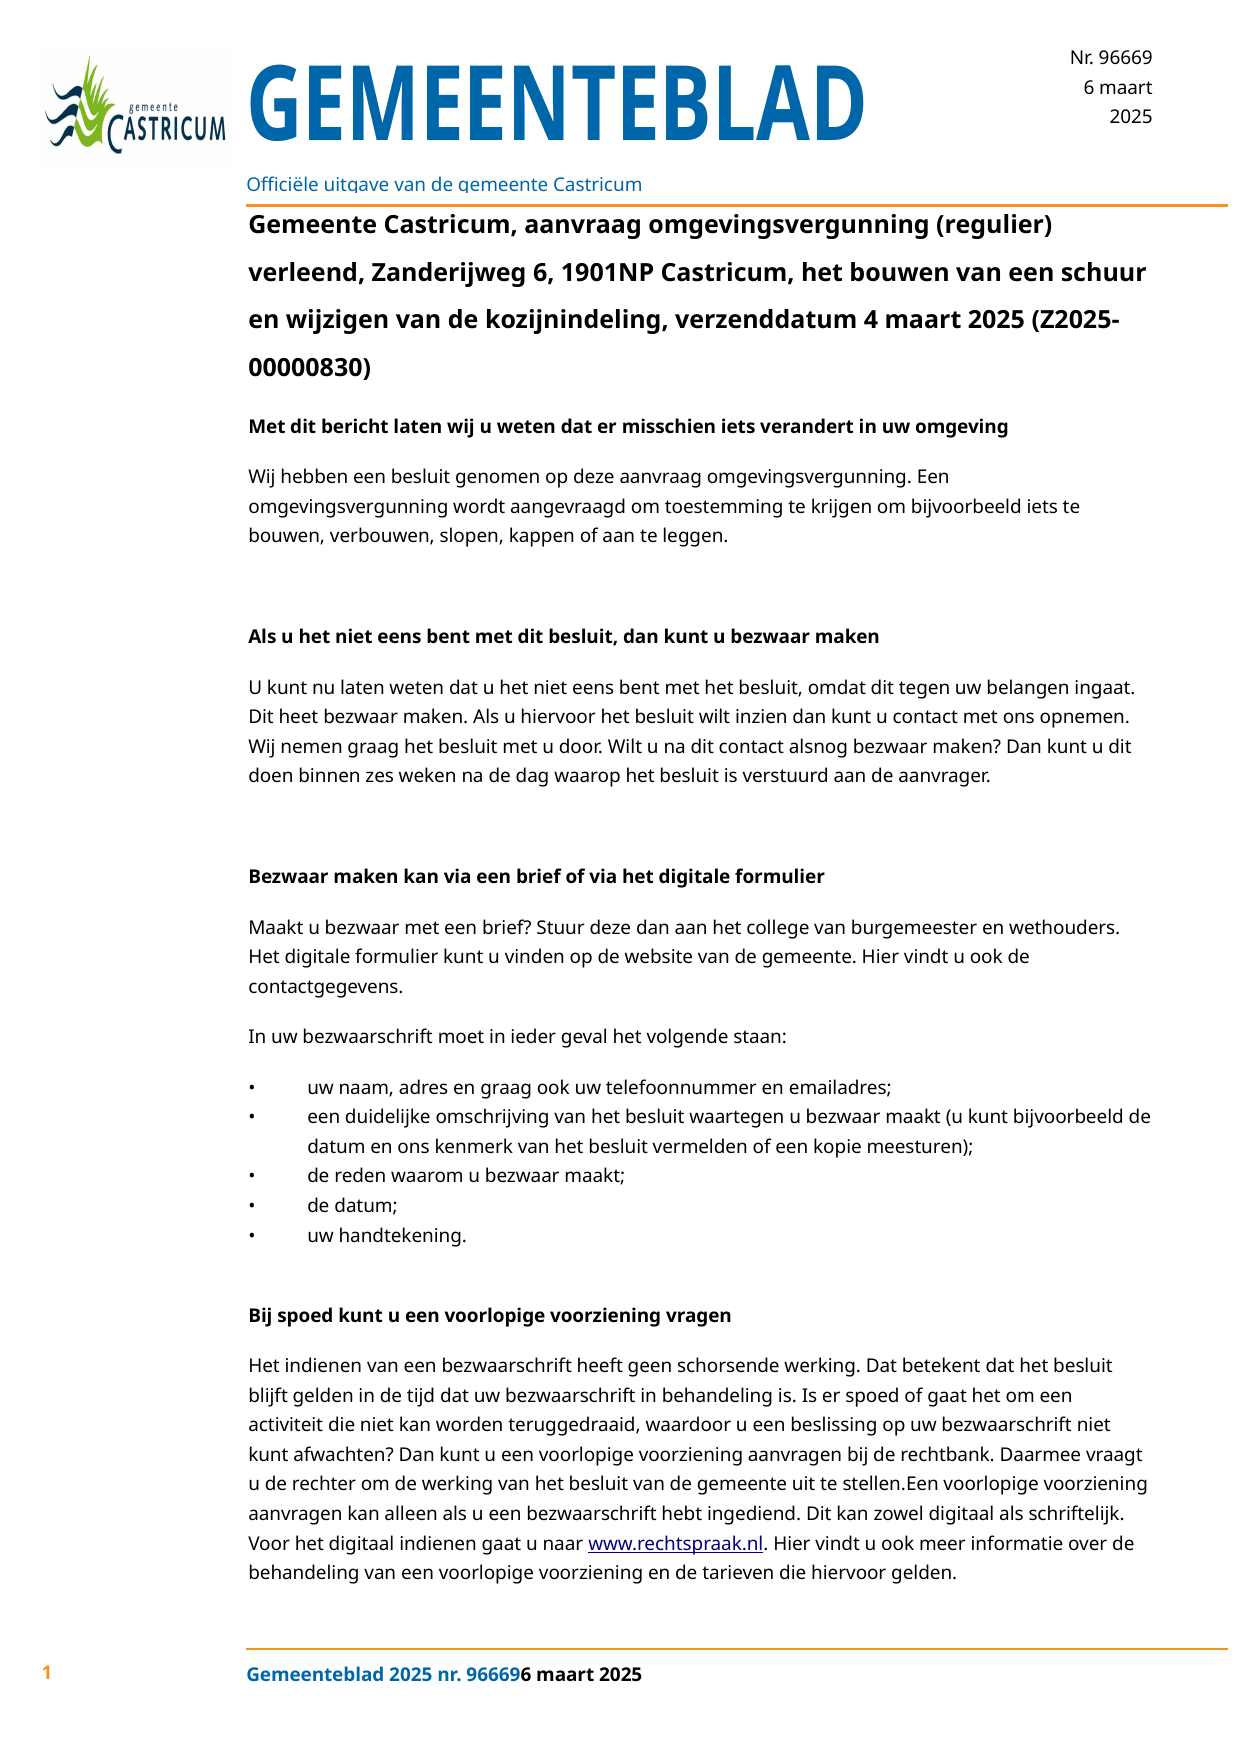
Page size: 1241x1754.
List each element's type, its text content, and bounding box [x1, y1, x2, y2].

list uw handtekening. [248, 1222, 1152, 1248]
list de datum; [248, 1192, 1152, 1218]
list uw naam, adres en graag ook uw telefoonnummer en emailadres; [248, 1074, 1152, 1100]
list een duidelijke omschrijving van het besluit waartegen u bezwaar maakt (u kunt bijvoorbeeld de datum en ons kenmerk van het besluit vermelden of een kopie meesturen); [248, 1103, 1152, 1159]
text Het indienen van een bezwaarschrift heeft geen schorsende werking. Dat betekent dat het besluit blijft gelden in de tijd dat uw bezwaarschrift in behandeling is. Is er spoed of gaat het om een activiteit die niet kan worden teruggedraaid, waardoor u een beslissing op uw bezwaarschrift niet kunt afwachten? Dan kunt u een voorlopige voorziening aanvragen bij de rechtbank. Daarmee vraagt u de rechter om de werking van het besluit van de gemeente uit te stellen.Een voorlopige voorziening aanvragen kan alleen als u een bezwaarschrift hebt ingediend. Dit kan zowel digitaal als schriftelijk. Voor het digitaal indienen gaat u naar www.rechtspraak.nl. Hier vindt u ook meer informatie over de behandeling van een voorlopige voorziening en de tarieven die hiervoor gelden. [248, 1352, 1152, 1585]
text Met dit bericht laten wij u weten dat er misschien iets verandert in uw omgeving [248, 413, 1152, 439]
picture [41, 47, 231, 172]
text In uw bezwaarschrift moet in ieder geval het volgende staan: [248, 1023, 1152, 1049]
text Maakt u bezwaar met een brief? Stuur deze dan aan het college van burgemeester en wethouders. Het digitale formulier kunt u vinden op de website van de gemeente. Hier vindt u ook de contactgegevens. [248, 914, 1152, 999]
text Bezwaar maken kan via een brief of via het digitale formulier [248, 863, 1152, 889]
text Bij spoed kunt u een voorlopige voorziening vragen [248, 1302, 1152, 1328]
text Gemeente Castricum, aanvraag omgevingsvergunning (regulier) verleend, Zanderijweg 6, 1901NP Castricum, het bouwen van een schuur en wijzigen van de kozijnindeling, verzenddatum 4 maart 2025 (Z2025-00000830) [248, 207, 1152, 384]
list de reden waarom u bezwaar maakt; [248, 1163, 1152, 1188]
text U kunt nu laten weten dat u het niet eens bent met het besluit, omdat dit tegen uw belangen ingaat. Dit heet bezwaar maken. Als u hiervoor het besluit wilt inzien dan kunt u contact met ons opnemen. Wij nemen graag het besluit met u door. Wilt u na dit contact alsnog bezwaar maken? Dan kunt u dit doen binnen zes weken na de dag waarop het besluit is verstuurd aan de aanvrager. [248, 674, 1152, 788]
text Wij hebben een besluit genomen op deze aanvraag omgevingsvergunning. Een omgevingsvergunning wordt aangevraagd om toestemming te krijgen om bijvoorbeeld iets te bouwen, verbouwen, slopen, kappen of aan te leggen. [248, 463, 1152, 548]
text Als u het niet eens bent met dit besluit, dan kunt u bezwaar maken [248, 623, 1152, 649]
